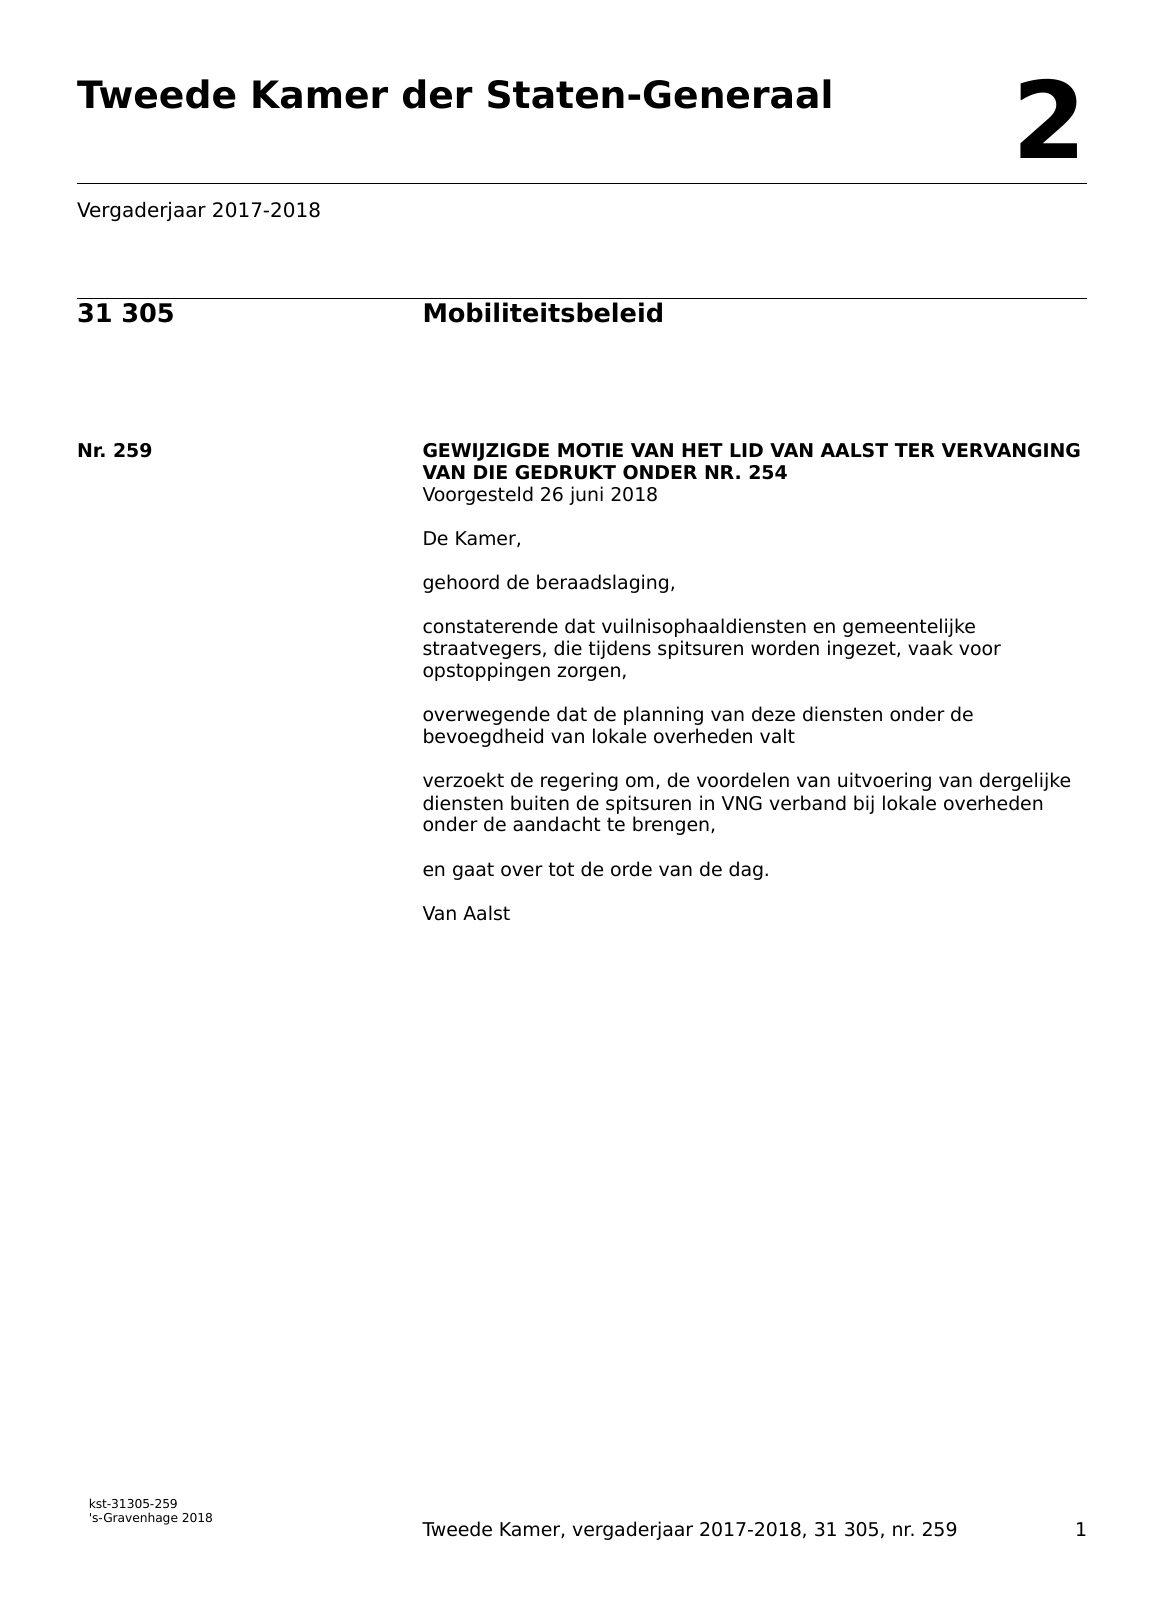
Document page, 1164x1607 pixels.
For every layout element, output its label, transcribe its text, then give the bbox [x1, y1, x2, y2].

text verzoekt de regering om, de voordelen van uitvoering van dergelijke diensten buiten de spitsuren in VNG verband bij lokale overheden onder de aandacht te brengen, [422, 770, 1087, 836]
text Voorgesteld 26 juni 2018 [422, 484, 1087, 506]
text overwegende dat de planning van deze diensten onder de bevoegdheid van lokale overheden valt [422, 704, 1087, 748]
text 's-Gravenhage 2018 [88, 1511, 323, 1525]
text kst-31305-259 [88, 1497, 323, 1511]
text en gaat over tot de orde van de dag. [422, 858, 1087, 881]
table_header 2 [886, 59, 1087, 183]
text constaterende dat vuilnisophaaldiensten en gemeentelijke straatvegers, die tijdens spitsuren worden ingezet, vaak voor opstoppingen zorgen, [422, 616, 1087, 682]
text Van Aalst [422, 903, 1087, 925]
text gehoord de beraadslaging, [422, 572, 1087, 594]
text De Kamer, [422, 528, 1087, 550]
subtitle Nr. 259 GEWIJZIGDE MOTIE VAN HET LID VAN AALST TER VERVANGING VAN DIE GEDRUKT ONDER NR. 254 [77, 440, 1087, 484]
table_cell Vergaderjaar 2017-2018 [77, 184, 1087, 298]
table_header Tweede Kamer der Staten-Generaal [77, 59, 886, 183]
subtitle 31 305 Mobiliteitsbeleid [77, 299, 1087, 329]
